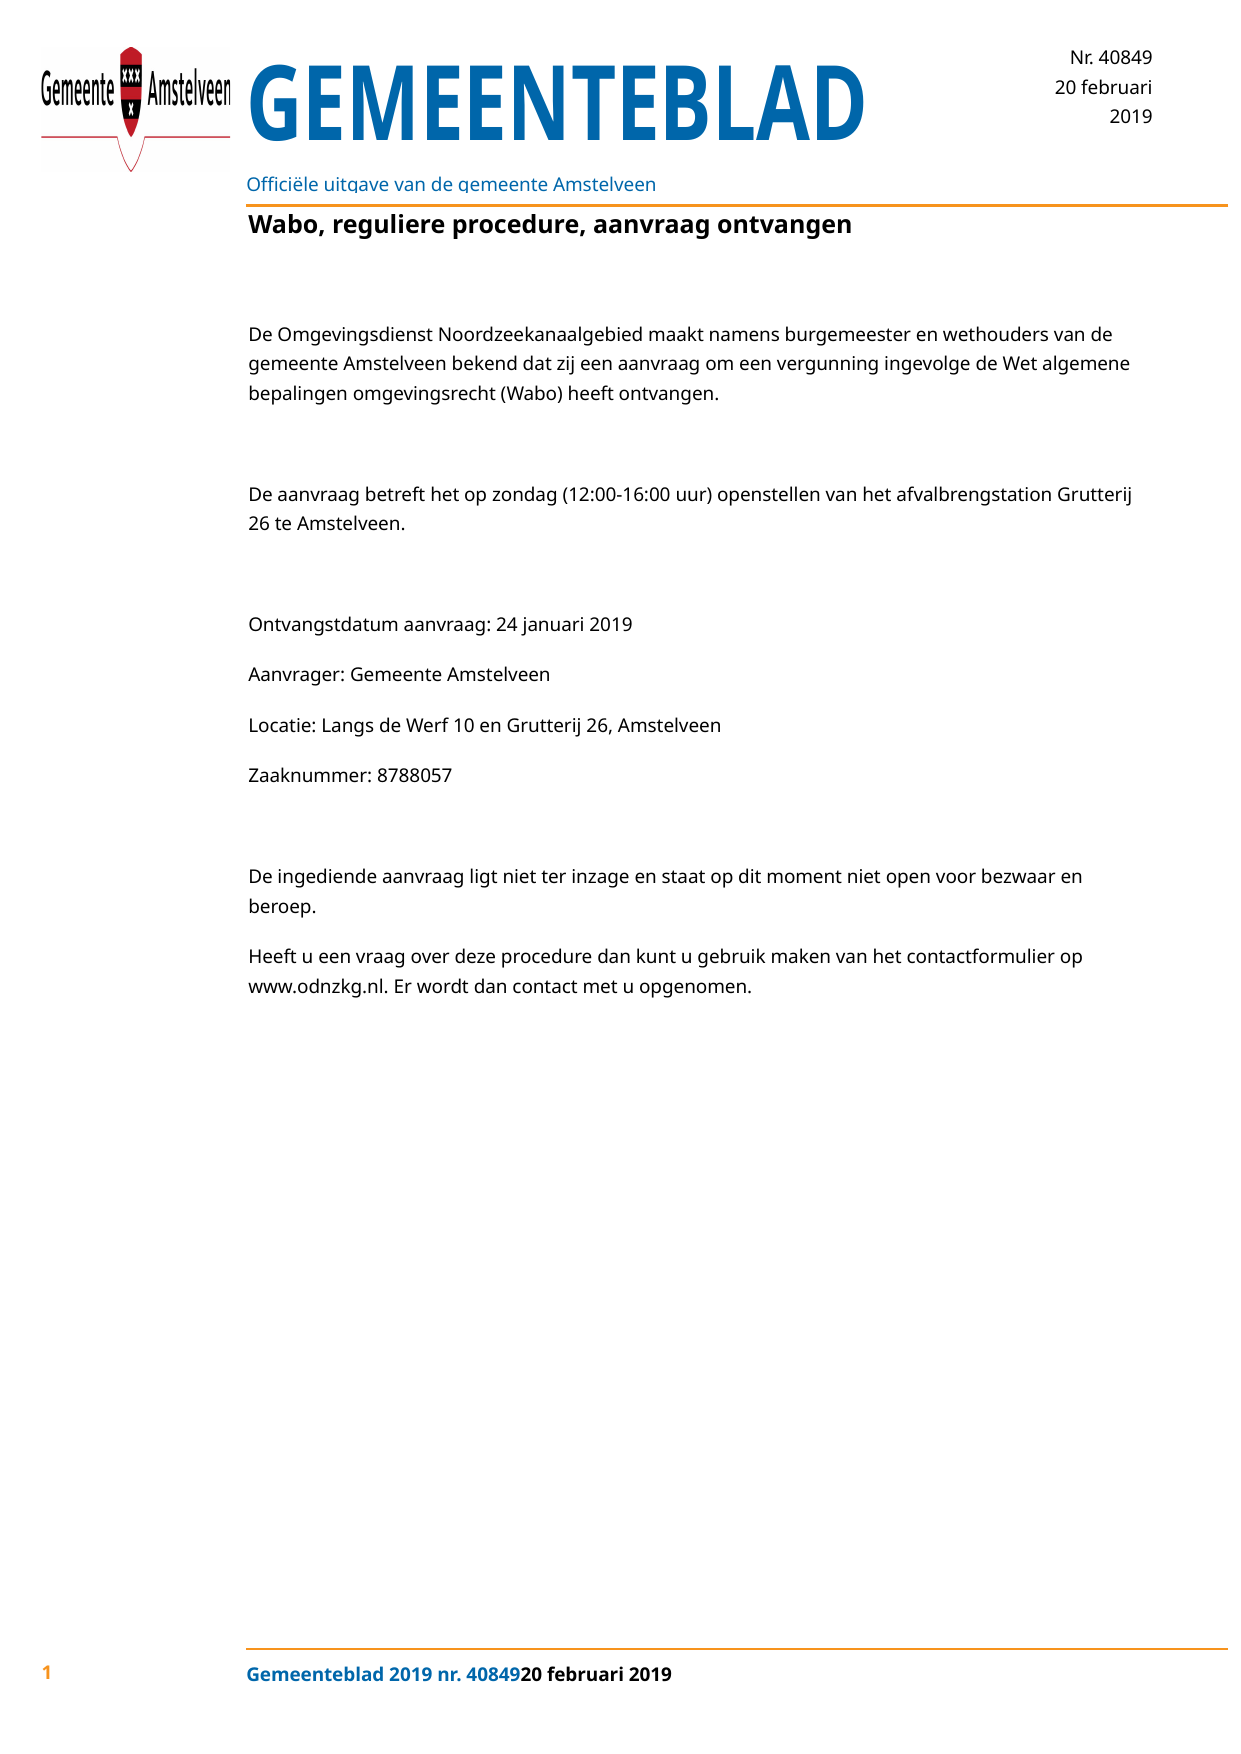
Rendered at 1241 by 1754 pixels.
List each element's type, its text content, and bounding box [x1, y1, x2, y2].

text De aanvraag betreft het op zondag (12:00-16:00 uur) openstellen van het afvalbrengstation Grutterij 26 te Amstelveen. [248, 481, 1152, 536]
text Wabo, reguliere procedure, aanvraag ontvangen [248, 207, 1152, 241]
text Ontvangstdatum aanvraag: 24 januari 2019 [248, 611, 1152, 637]
text Zaaknummer: 8788057 [248, 762, 1152, 788]
text Locatie: Langs de Werf 10 en Grutterij 26, Amstelveen [248, 712, 1152, 738]
text De Omgevingsdienst Noordzeekanaalgebied maakt namens burgemeester en wethouders van de gemeente Amstelveen bekend dat zij een aanvraag om een vergunning ingevolge de Wet algemene bepalingen omgevingsrecht (Wabo) heeft ontvangen. [248, 321, 1152, 406]
text Aanvrager: Gemeente Amstelveen [248, 662, 1152, 687]
text Heeft u een vraag over deze procedure dan kunt u gebruik maken van het contactformulier op www.odnzkg.nl. Er wordt dan contact met u opgenomen. [248, 943, 1152, 998]
text De ingediende aanvraag ligt niet ter inzage en staat op dit moment niet open voor bezwaar en beroep. [248, 863, 1152, 918]
picture [41, 47, 231, 172]
